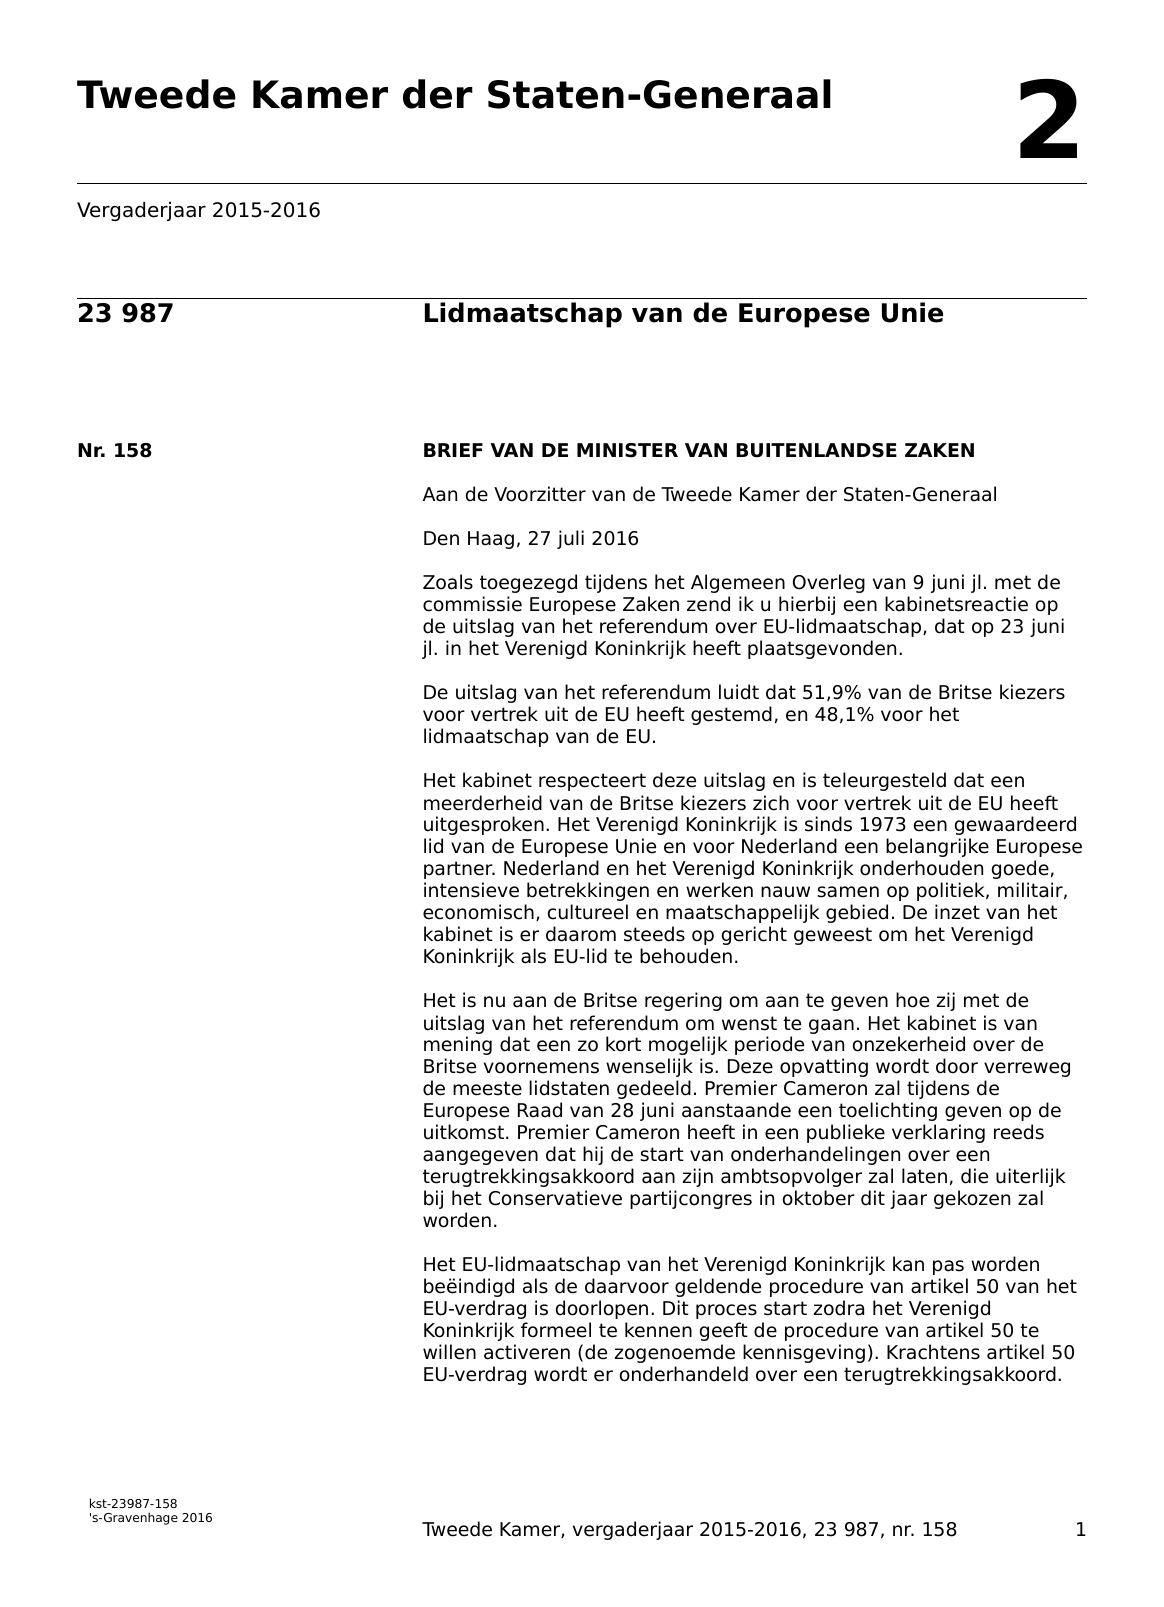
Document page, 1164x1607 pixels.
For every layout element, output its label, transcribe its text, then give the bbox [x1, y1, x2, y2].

table_header Tweede Kamer der Staten-Generaal [77, 59, 886, 183]
text De uitslag van het referendum luidt dat 51,9% van de Britse kiezers voor vertrek uit de EU heeft gestemd, en 48,1% voor het lidmaatschap van de EU. [422, 682, 1087, 748]
subtitle 23 987 Lidmaatschap van de Europese Unie [77, 299, 1087, 329]
text Het is nu aan de Britse regering om aan te geven hoe zij met de uitslag van het referendum om wenst te gaan. Het kabinet is van mening dat een zo kort mogelijk periode van onzekerheid over de Britse voornemens wenselijk is. Deze opvatting wordt door verreweg de meeste lidstaten gedeeld. Premier Cameron zal tijdens de Europese Raad van 28 juni aanstaande een toelichting geven op de uitkomst. Premier Cameron heeft in een publieke verklaring reeds aangegeven dat hij de start van onderhandelingen over een terugtrekkingsakkoord aan zijn ambtsopvolger zal laten, die uiterlijk bij het Conservatieve partijcongres in oktober dit jaar gekozen zal worden. [422, 990, 1087, 1232]
text Het kabinet respecteert deze uitslag en is teleurgesteld dat een meerderheid van de Britse kiezers zich voor vertrek uit de EU heeft uitgesproken. Het Verenigd Koninkrijk is sinds 1973 een gewaardeerd lid van de Europese Unie en voor Nederland een belangrijke Europese partner. Nederland en het Verenigd Koninkrijk onderhouden goede, intensieve betrekkingen en werken nauw samen op politiek, militair, economisch, cultureel en maatschappelijk gebied. De inzet van het kabinet is er daarom steeds op gericht geweest om het Verenigd Koninkrijk als EU-lid te behouden. [422, 770, 1087, 968]
text Den Haag, 27 juli 2016 [422, 528, 1087, 550]
text 's-Gravenhage 2016 [88, 1511, 323, 1525]
subtitle Nr. 158 BRIEF VAN DE MINISTER VAN BUITENLANDSE ZAKEN [77, 440, 1087, 462]
text Zoals toegezegd tijdens het Algemeen Overleg van 9 juni jl. met de commissie Europese Zaken zend ik u hierbij een kabinetsreactie op de uitslag van het referendum over EU-lidmaatschap, dat op 23 juni jl. in het Verenigd Koninkrijk heeft plaatsgevonden. [422, 572, 1087, 660]
text Het EU-lidmaatschap van het Verenigd Koninkrijk kan pas worden beëindigd als de daarvoor geldende procedure van artikel 50 van het EU-verdrag is doorlopen. Dit proces start zodra het Verenigd Koninkrijk formeel te kennen geeft de procedure van artikel 50 te willen activeren (de zogenoemde kennisgeving). Krachtens artikel 50 EU-verdrag wordt er onderhandeld over een terugtrekkingsakkoord. [422, 1254, 1087, 1386]
text Aan de Voorzitter van de Tweede Kamer der Staten-Generaal [422, 484, 1087, 506]
table_cell Vergaderjaar 2015-2016 [77, 184, 1087, 298]
table_header 2 [886, 59, 1087, 183]
text kst-23987-158 [88, 1497, 323, 1511]
